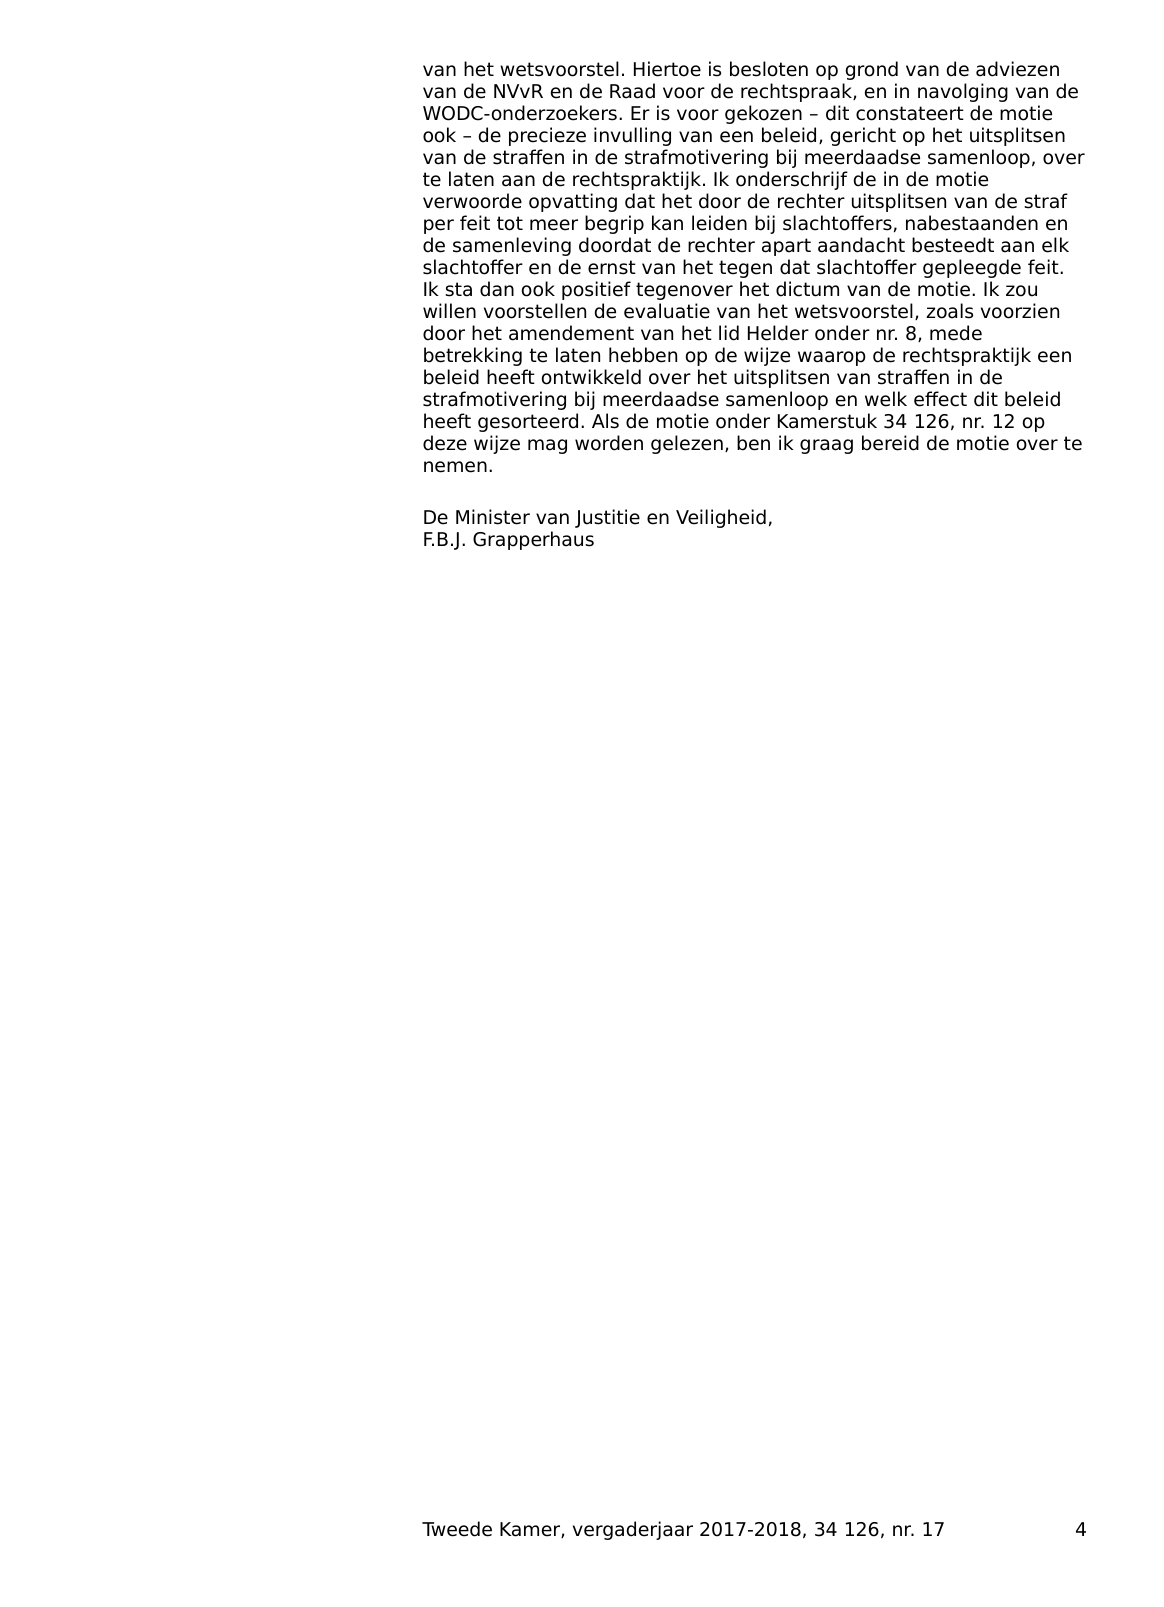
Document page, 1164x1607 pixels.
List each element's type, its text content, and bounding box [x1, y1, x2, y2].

text van het wetsvoorstel. Hiertoe is besloten op grond van de adviezen van de NVvR en de Raad voor de rechtspraak, en in navolging van de WODC-onderzoekers. Er is voor gekozen – dit constateert de motie ook – de precieze invulling van een beleid, gericht op het uitsplitsen van de straffen in de strafmotivering bij meerdaadse samenloop, over te laten aan de rechtspraktijk. Ik onderschrijf de in de motie verwoorde opvatting dat het door de rechter uitsplitsen van de straf per feit tot meer begrip kan leiden bij slachtoffers, nabestaanden en de samenleving doordat de rechter apart aandacht besteedt aan elk slachtoffer en de ernst van het tegen dat slachtoffer gepleegde feit. Ik sta dan ook positief tegenover het dictum van de motie. Ik zou willen voorstellen de evaluatie van het wetsvoorstel, zoals voorzien door het amendement van het lid Helder onder nr. 8, mede betrekking te laten hebben op de wijze waarop de rechtspraktijk een beleid heeft ontwikkeld over het uitsplitsen van straffen in de strafmotivering bij meerdaadse samenloop en welk effect dit beleid heeft gesorteerd. Als de motie onder Kamerstuk 34 126, nr. 12 op deze wijze mag worden gelezen, ben ik graag bereid de motie over te nemen. [422, 59, 1087, 477]
text De Minister van Justitie en Veiligheid, F.B.J. Grapperhaus [422, 507, 1087, 551]
